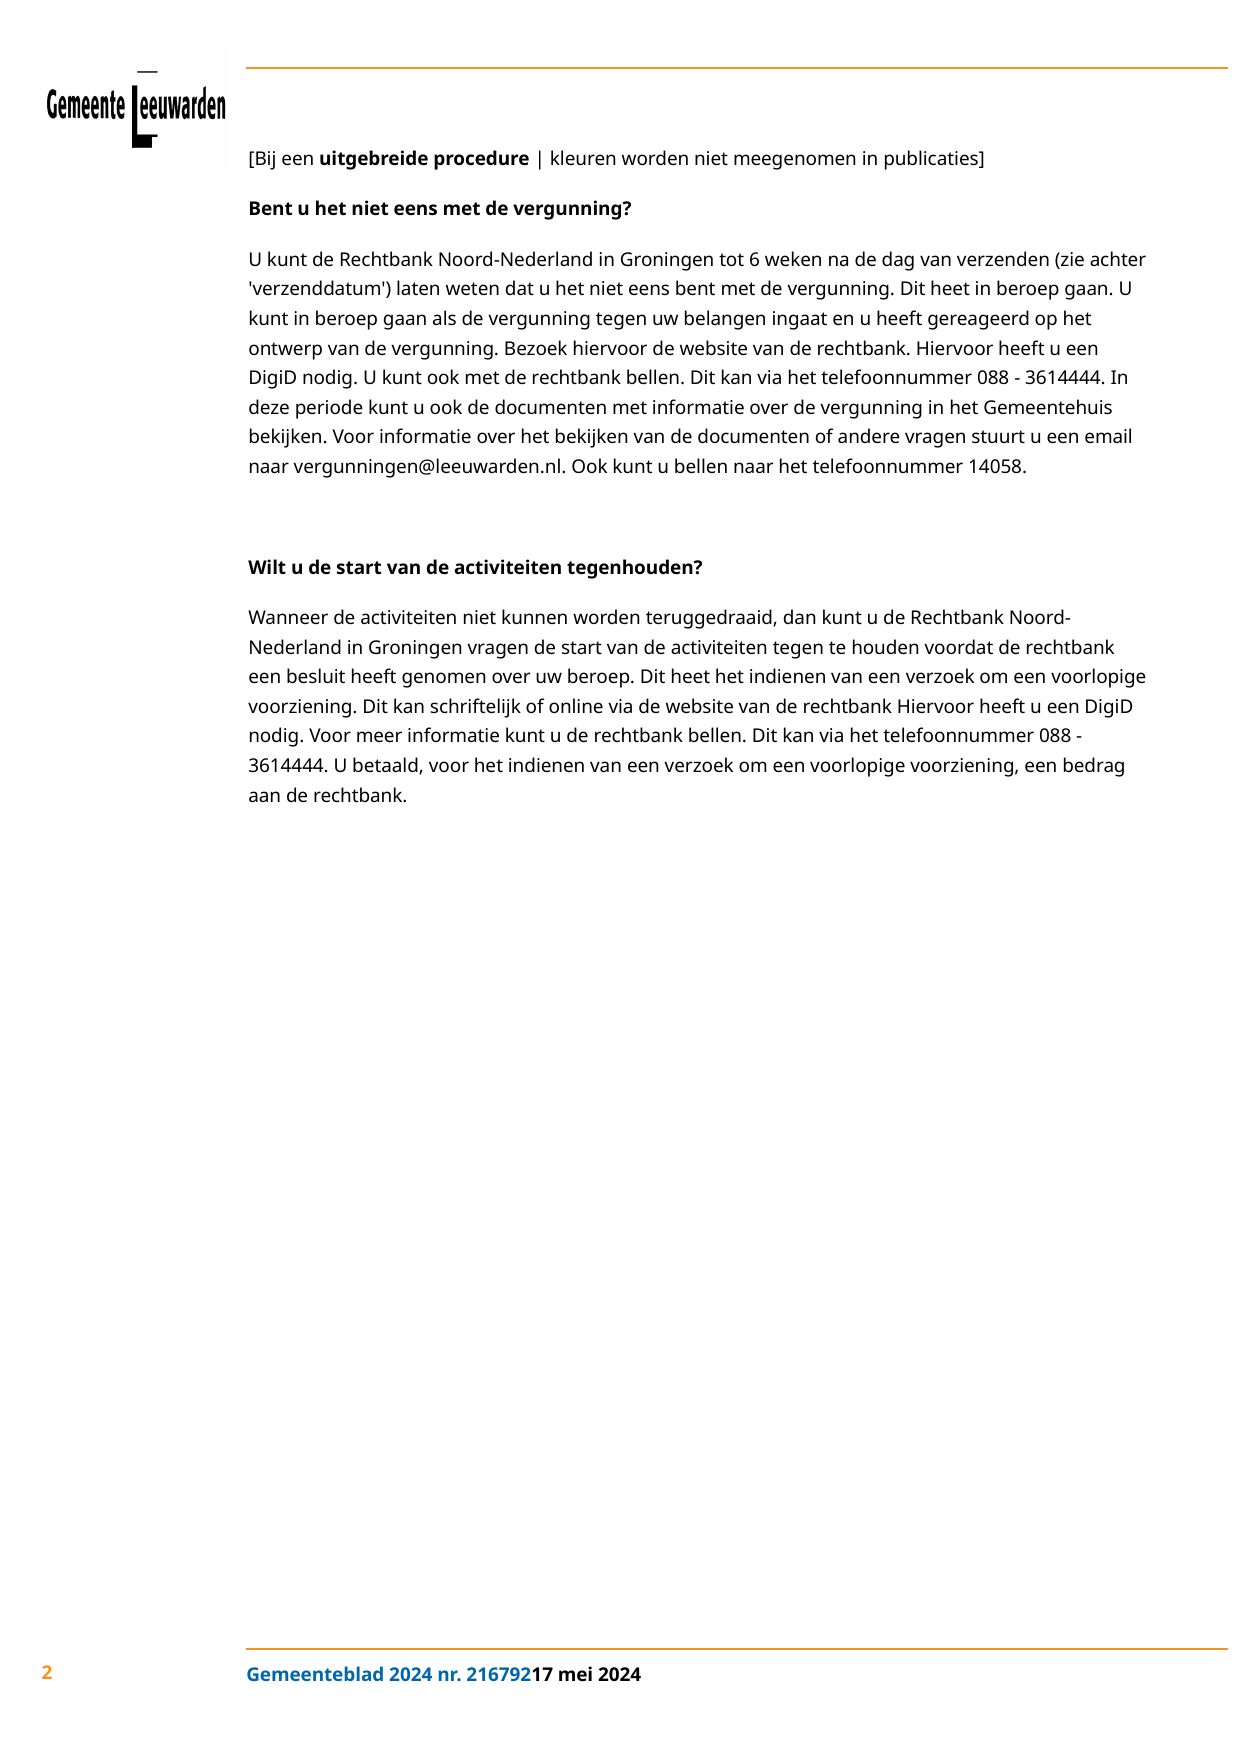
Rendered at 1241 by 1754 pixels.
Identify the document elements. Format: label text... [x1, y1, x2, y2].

picture [41, 47, 231, 172]
text Bent u het niet eens met de vergunning? [248, 196, 1152, 221]
text Wanneer de activiteiten niet kunnen worden teruggedraaid, dan kunt u de Rechtbank Noord-Nederland in Groningen vragen de start van de activiteiten tegen te houden voordat de rechtbank een besluit heeft genomen over uw beroep. Dit heet het indienen van een verzoek om een voorlopige voorziening. Dit kan schriftelijk of online via de website van de rechtbank Hiervoor heeft u een DigiD nodig. Voor meer informatie kunt u de rechtbank bellen. Dit kan via het telefoonnummer 088 - 3614444. U betaald, voor het indienen van een verzoek om een voorlopige voorziening, een bedrag aan de rechtbank. [248, 604, 1152, 808]
text [Bij een uitgebreide procedure | kleuren worden niet meegenomen in publicaties] [248, 145, 1152, 171]
text Wilt u de start van de activiteiten tegenhouden? [248, 554, 1152, 580]
text U kunt de Rechtbank Noord-Nederland in Groningen tot 6 weken na de dag van verzenden (zie achter 'verzenddatum') laten weten dat u het niet eens bent met de vergunning. Dit heet in beroep gaan. U kunt in beroep gaan als de vergunning tegen uw belangen ingaat en u heeft gereageerd op het ontwerp van de vergunning. Bezoek hiervoor de website van de rechtbank. Hiervoor heeft u een DigiD nodig. U kunt ook met de rechtbank bellen. Dit kan via het telefoonnummer 088 - 3614444. In deze periode kunt u ook de documenten met informatie over de vergunning in het Gemeentehuis bekijken. Voor informatie over het bekijken van de documenten of andere vragen stuurt u een email naar vergunningen@leeuwarden.nl. Ook kunt u bellen naar het telefoonnummer 14058. [248, 246, 1152, 479]
